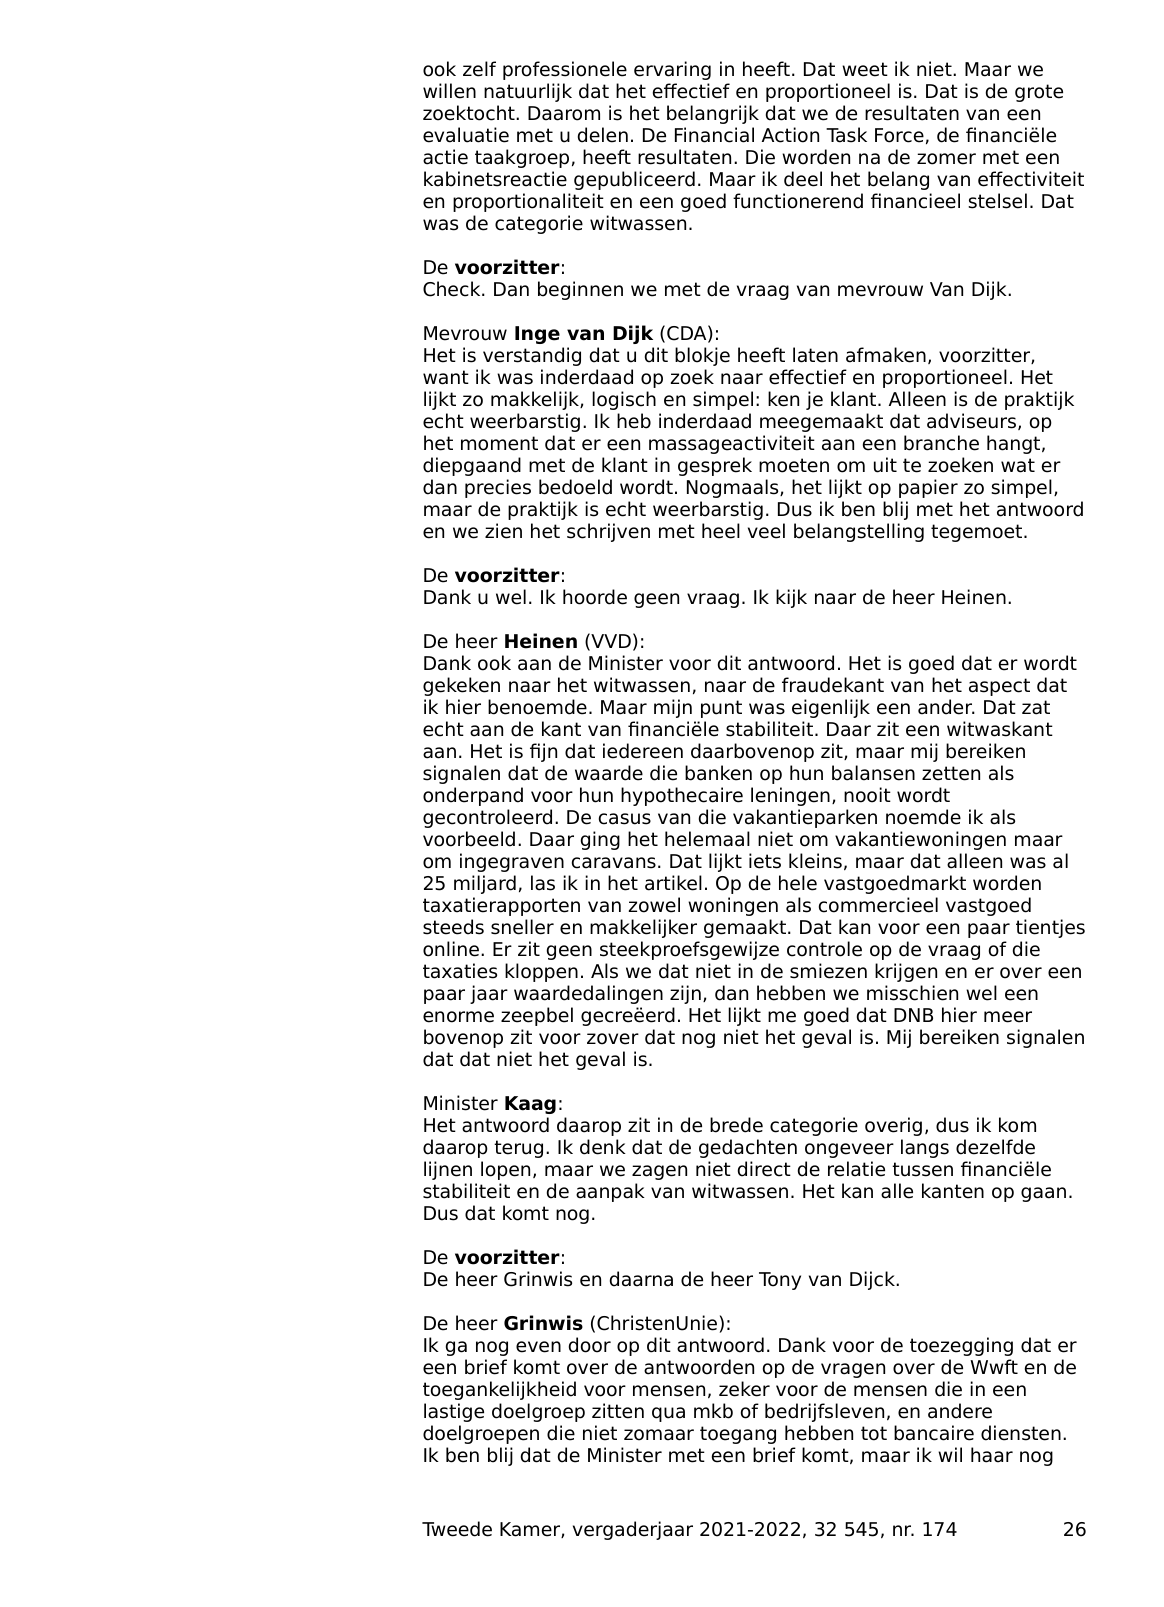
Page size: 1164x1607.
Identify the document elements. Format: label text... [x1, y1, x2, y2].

text Dank u wel. Ik hoorde geen vraag. Ik kijk naar de heer Heinen. [422, 587, 1087, 609]
text De heer Grinwis en daarna de heer Tony van Dijck. [422, 1269, 1087, 1291]
text Het is verstandig dat u dit blokje heeft laten afmaken, voorzitter, want ik was inderdaad op zoek naar effectief en proportioneel. Het lijkt zo makkelijk, logisch en simpel: ken je klant. Alleen is de praktijk echt weerbarstig. Ik heb inderdaad meegemaakt dat adviseurs, op het moment dat er een massageactiviteit aan een branche hangt, diepgaand met de klant in gesprek moeten om uit te zoeken wat er dan precies bedoeld wordt. Nogmaals, het lijkt op papier zo simpel, maar de praktijk is echt weerbarstig. Dus ik ben blij met het antwoord en we zien het schrijven met heel veel belangstelling tegemoet. [422, 345, 1087, 543]
text Het antwoord daarop zit in de brede categorie overig, dus ik kom daarop terug. Ik denk dat de gedachten ongeveer langs dezelfde lijnen lopen, maar we zagen niet direct de relatie tussen financiële stabiliteit en de aanpak van witwassen. Het kan alle kanten op gaan. Dus dat komt nog. [422, 1115, 1087, 1225]
text De heer Heinen (VVD): [422, 631, 1087, 653]
text Dank ook aan de Minister voor dit antwoord. Het is goed dat er wordt gekeken naar het witwassen, naar de fraudekant van het aspect dat ik hier benoemde. Maar mijn punt was eigenlijk een ander. Dat zat echt aan de kant van financiële stabiliteit. Daar zit een witwaskant aan. Het is fijn dat iedereen daarbovenop zit, maar mij bereiken signalen dat de waarde die banken op hun balansen zetten als onderpand voor hun hypothecaire leningen, nooit wordt gecontroleerd. De casus van die vakantieparken noemde ik als voorbeeld. Daar ging het helemaal niet om vakantiewoningen maar om ingegraven caravans. Dat lijkt iets kleins, maar dat alleen was al 25 miljard, las ik in het artikel. Op de hele vastgoedmarkt worden taxatierapporten van zowel woningen als commercieel vastgoed steeds sneller en makkelijker gemaakt. Dat kan voor een paar tientjes online. Er zit geen steekproefsgewijze controle op de vraag of die taxaties kloppen. Als we dat niet in de smiezen krijgen en er over een paar jaar waardedalingen zijn, dan hebben we misschien wel een enorme zeepbel gecreëerd. Het lijkt me goed dat DNB hier meer bovenop zit voor zover dat nog niet het geval is. Mij bereiken signalen dat dat niet het geval is. [422, 653, 1087, 1071]
text ook zelf professionele ervaring in heeft. Dat weet ik niet. Maar we willen natuurlijk dat het effectief en proportioneel is. Dat is de grote zoektocht. Daarom is het belangrijk dat we de resultaten van een evaluatie met u delen. De Financial Action Task Force, de financiële actie taakgroep, heeft resultaten. Die worden na de zomer met een kabinetsreactie gepubliceerd. Maar ik deel het belang van effectiviteit en proportionaliteit en een goed functionerend financieel stelsel. Dat was de categorie witwassen. [422, 59, 1087, 235]
text Minister Kaag: [422, 1093, 1087, 1115]
text De heer Grinwis (ChristenUnie): [422, 1313, 1087, 1335]
text De voorzitter: [422, 1247, 1087, 1269]
text Mevrouw Inge van Dijk (CDA): [422, 323, 1087, 345]
text De voorzitter: [422, 565, 1087, 587]
text De voorzitter: [422, 257, 1087, 279]
text Check. Dan beginnen we met de vraag van mevrouw Van Dijk. [422, 279, 1087, 301]
text Ik ga nog even door op dit antwoord. Dank voor de toezegging dat er een brief komt over de antwoorden op de vragen over de Wwft en de toegankelijkheid voor mensen, zeker voor de mensen die in een lastige doelgroep zitten qua mkb of bedrijfsleven, en andere doelgroepen die niet zomaar toegang hebben tot bancaire diensten. Ik ben blij dat de Minister met een brief komt, maar ik wil haar nog [422, 1335, 1087, 1467]
